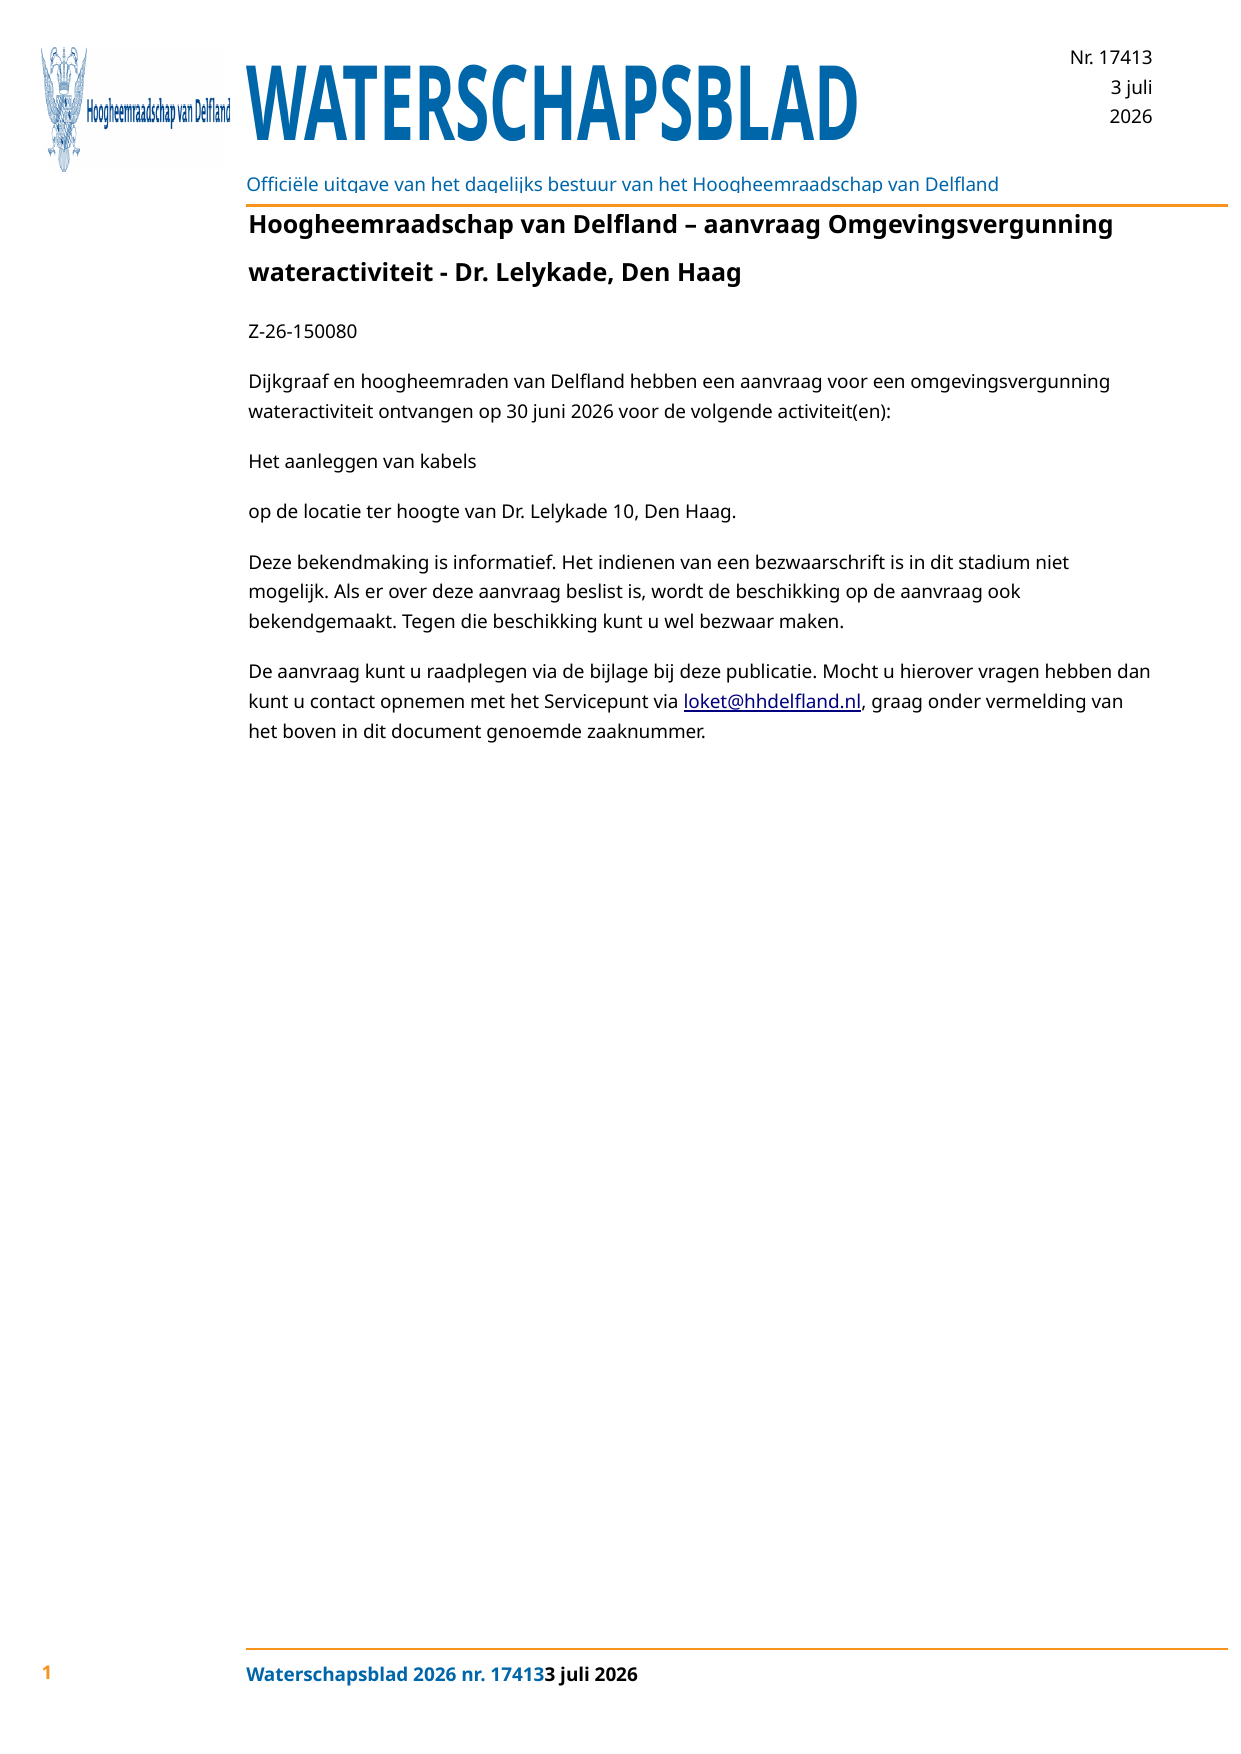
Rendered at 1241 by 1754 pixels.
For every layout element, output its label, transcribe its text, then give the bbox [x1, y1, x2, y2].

text De aanvraag kunt u raadplegen via de bijlage bij deze publicatie. Mocht u hierover vragen hebben dan kunt u contact opnemen met het Servicepunt via loket@hhdelfland.nl, graag onder vermelding van het boven in dit document genoemde zaaknummer. [248, 659, 1152, 744]
text Z-26-150080 [248, 318, 1152, 344]
picture [41, 47, 231, 172]
text Dijkgraaf en hoogheemraden van Delfland hebben een aanvraag voor een omgevingsvergunning wateractiviteit ontvangen op 30 juni 2026 voor de volgende activiteit(en): [248, 368, 1152, 424]
text Hoogheemraadschap van Delfland – aanvraag Omgevingsvergunning wateractiviteit - Dr. Lelykade, Den Haag [248, 207, 1152, 288]
text Het aanleggen van kabels [248, 448, 1152, 474]
text op de locatie ter hoogte van Dr. Lelykade 10, Den Haag. [248, 499, 1152, 524]
text Deze bekendmaking is informatief. Het indienen van een bezwaarschrift is in dit stadium niet mogelijk. Als er over deze aanvraag beslist is, wordt de beschikking op de aanvraag ook bekendgemaakt. Tegen die beschikking kunt u wel bezwaar maken. [248, 549, 1152, 634]
